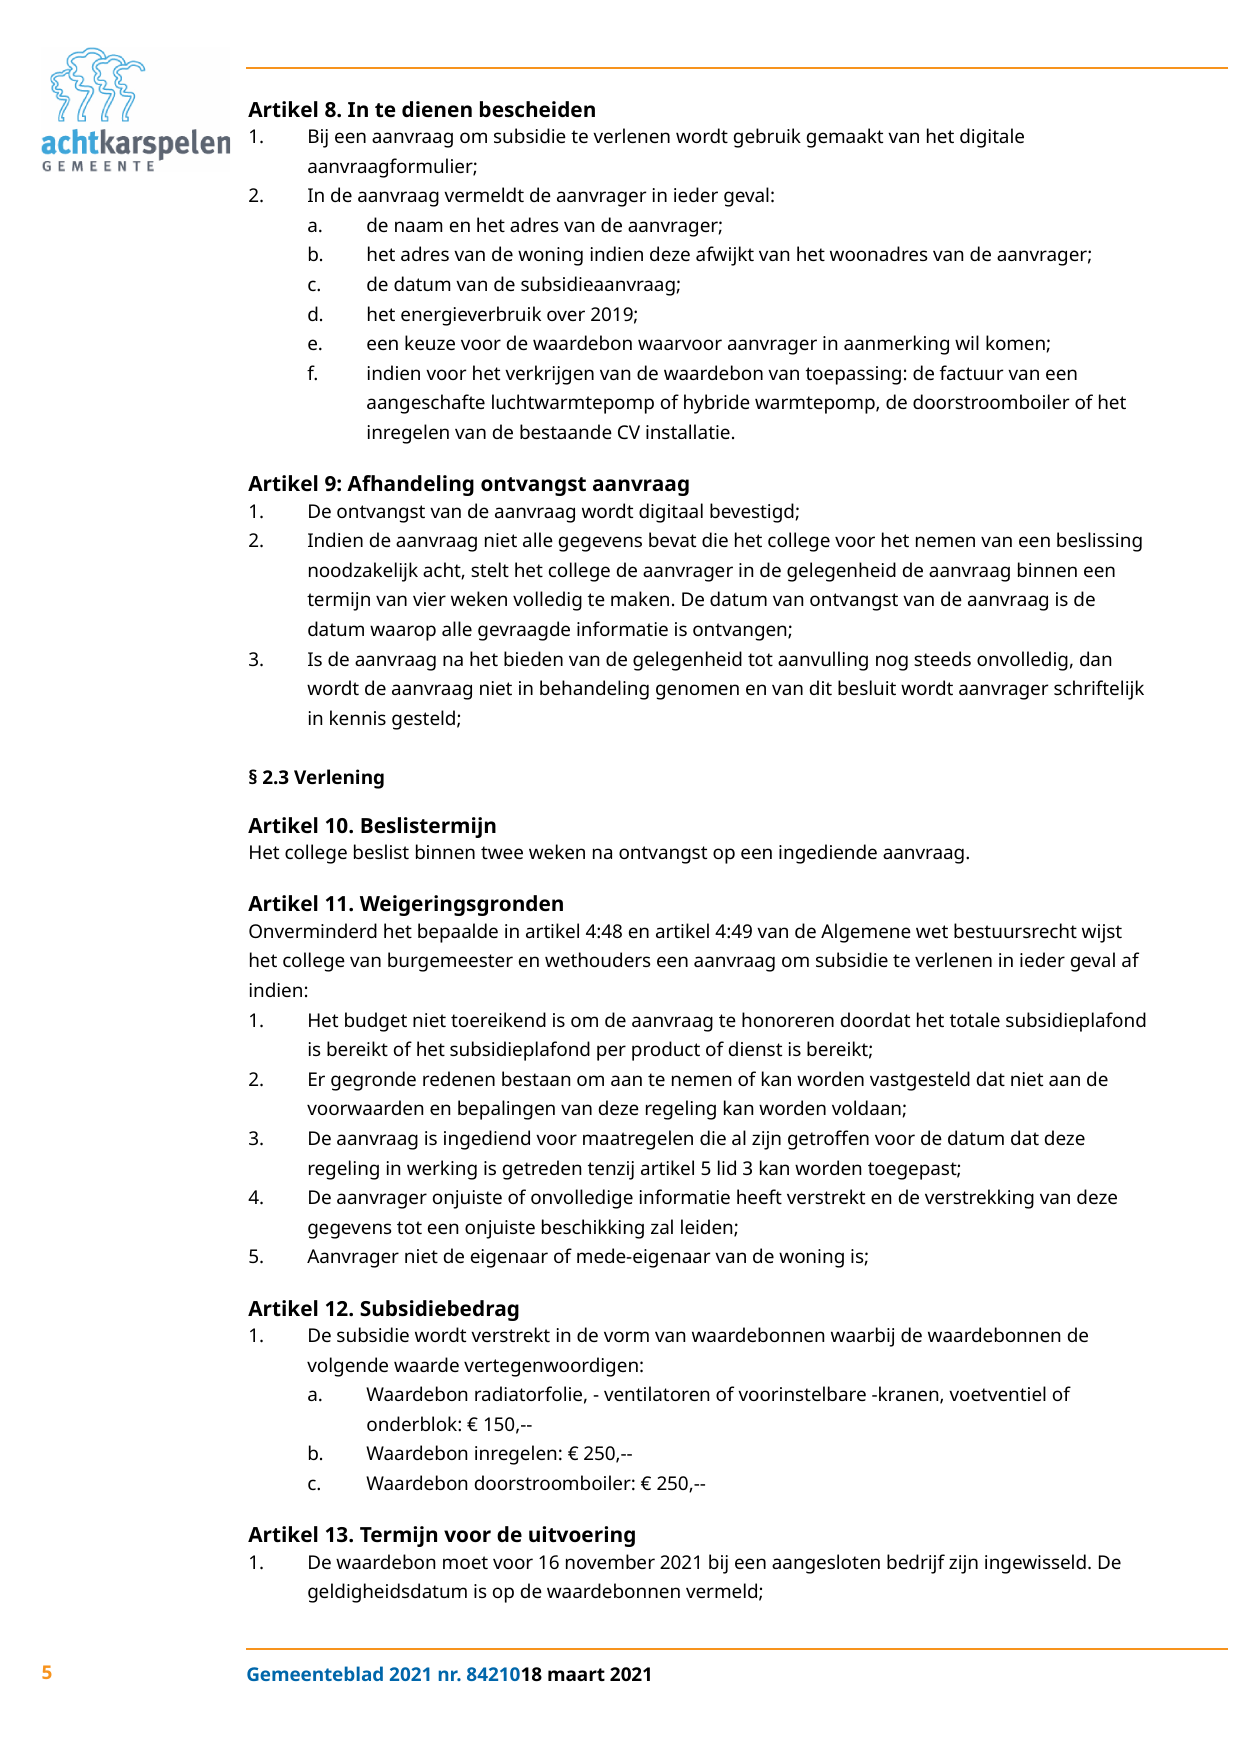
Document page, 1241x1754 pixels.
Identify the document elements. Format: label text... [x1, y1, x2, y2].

text Artikel 8. In te dienen bescheiden [248, 95, 1152, 123]
text Onverminderd het bepaalde in artikel 4:48 en artikel 4:49 van de Algemene wet bestuursrecht wijst het college van burgemeester en wethouders een aanvraag om subsidie te verlenen in ieder geval af indien: [248, 918, 1152, 1003]
text Artikel 12. Subsidiebedrag [248, 1294, 1152, 1322]
list Is de aanvraag na het bieden van de gelegenheid tot aanvulling nog steeds onvolledig, dan wordt de aanvraag niet in behandeling genomen en van dit besluit wordt aanvrager schriftelijk in kennis gesteld; [248, 646, 1152, 731]
list De subsidie wordt verstrekt in de vorm van waardebonnen waarbij de waardebonnen de volgende waarde vertegenwoordigen: [248, 1322, 1152, 1378]
list de datum van de subsidieaanvraag; [307, 271, 1152, 297]
text Artikel 9: Afhandeling ontvangst aanvraag [248, 469, 1152, 498]
list het energieverbruik over 2019; [307, 301, 1152, 326]
list het adres van de woning indien deze afwijkt van het woonadres van de aanvrager; [307, 242, 1152, 267]
list De aanvrager onjuiste of onvolledige informatie heeft verstrekt en de verstrekking van deze gegevens tot een onjuiste beschikking zal leiden; [248, 1184, 1152, 1239]
list Waardebon radiatorfolie, - ventilatoren of voorinstelbare -kranen, voetventiel of onderblok: € 150,-- [307, 1381, 1152, 1437]
list De aanvraag is ingediend voor maatregelen die al zijn getroffen voor de datum dat deze regeling in werking is getreden tenzij artikel 5 lid 3 kan worden toegepast; [248, 1125, 1152, 1180]
list indien voor het verkrijgen van de waardebon van toepassing: de factuur van een aangeschafte luchtwarmtepomp of hybride warmtepomp, de doorstroomboiler of het inregelen van de bestaande CV installatie. [307, 360, 1152, 445]
text Het college beslist binnen twee weken na ontvangst op een ingediende aanvraag. [248, 839, 1152, 865]
list Indien de aanvraag niet alle gegevens bevat die het college voor het nemen van een beslissing noodzakelijk acht, stelt het college de aanvrager in de gelegenheid de aanvraag binnen een termijn van vier weken volledig te maken. De datum van ontvangst van de aanvraag is de datum waarop alle gevraagde informatie is ontvangen; [248, 527, 1152, 642]
list Er gegronde redenen bestaan om aan te nemen of kan worden vastgesteld dat niet aan de voorwaarden en bepalingen van deze regeling kan worden voldaan; [248, 1066, 1152, 1121]
list Het budget niet toereikend is om de aanvraag te honoreren doordat het totale subsidieplafond is bereikt of het subsidieplafond per product of dienst is bereikt; [248, 1007, 1152, 1062]
list Waardebon inregelen: € 250,-- [307, 1441, 1152, 1466]
list De ontvangst van de aanvraag wordt digitaal bevestigd; [248, 498, 1152, 524]
list een keuze voor de waardebon waarvoor aanvrager in aanmerking wil komen; [307, 330, 1152, 356]
list Waardebon doorstroomboiler: € 250,-- [307, 1470, 1152, 1496]
list de naam en het adres van de aanvrager; [307, 212, 1152, 238]
text Artikel 11. Weigeringsgronden [248, 889, 1152, 918]
list Aanvrager niet de eigenaar of mede-eigenaar van de woning is; [248, 1243, 1152, 1269]
list De waardebon moet voor 16 november 2021 bij een aangesloten bedrijf zijn ingewisseld. De geldigheidsdatum is op de waardebonnen vermeld; [248, 1549, 1152, 1604]
picture [41, 47, 231, 172]
list Bij een aanvraag om subsidie te verlenen wordt gebruik gemaakt van het digitale aanvraagformulier; [248, 123, 1152, 178]
text § 2.3 Verlening [248, 764, 1152, 790]
text Artikel 10. Beslistermijn [248, 811, 1152, 839]
list In de aanvraag vermeldt de aanvrager in ieder geval: [248, 182, 1152, 208]
text Artikel 13. Termijn voor de uitvoering [248, 1521, 1152, 1549]
